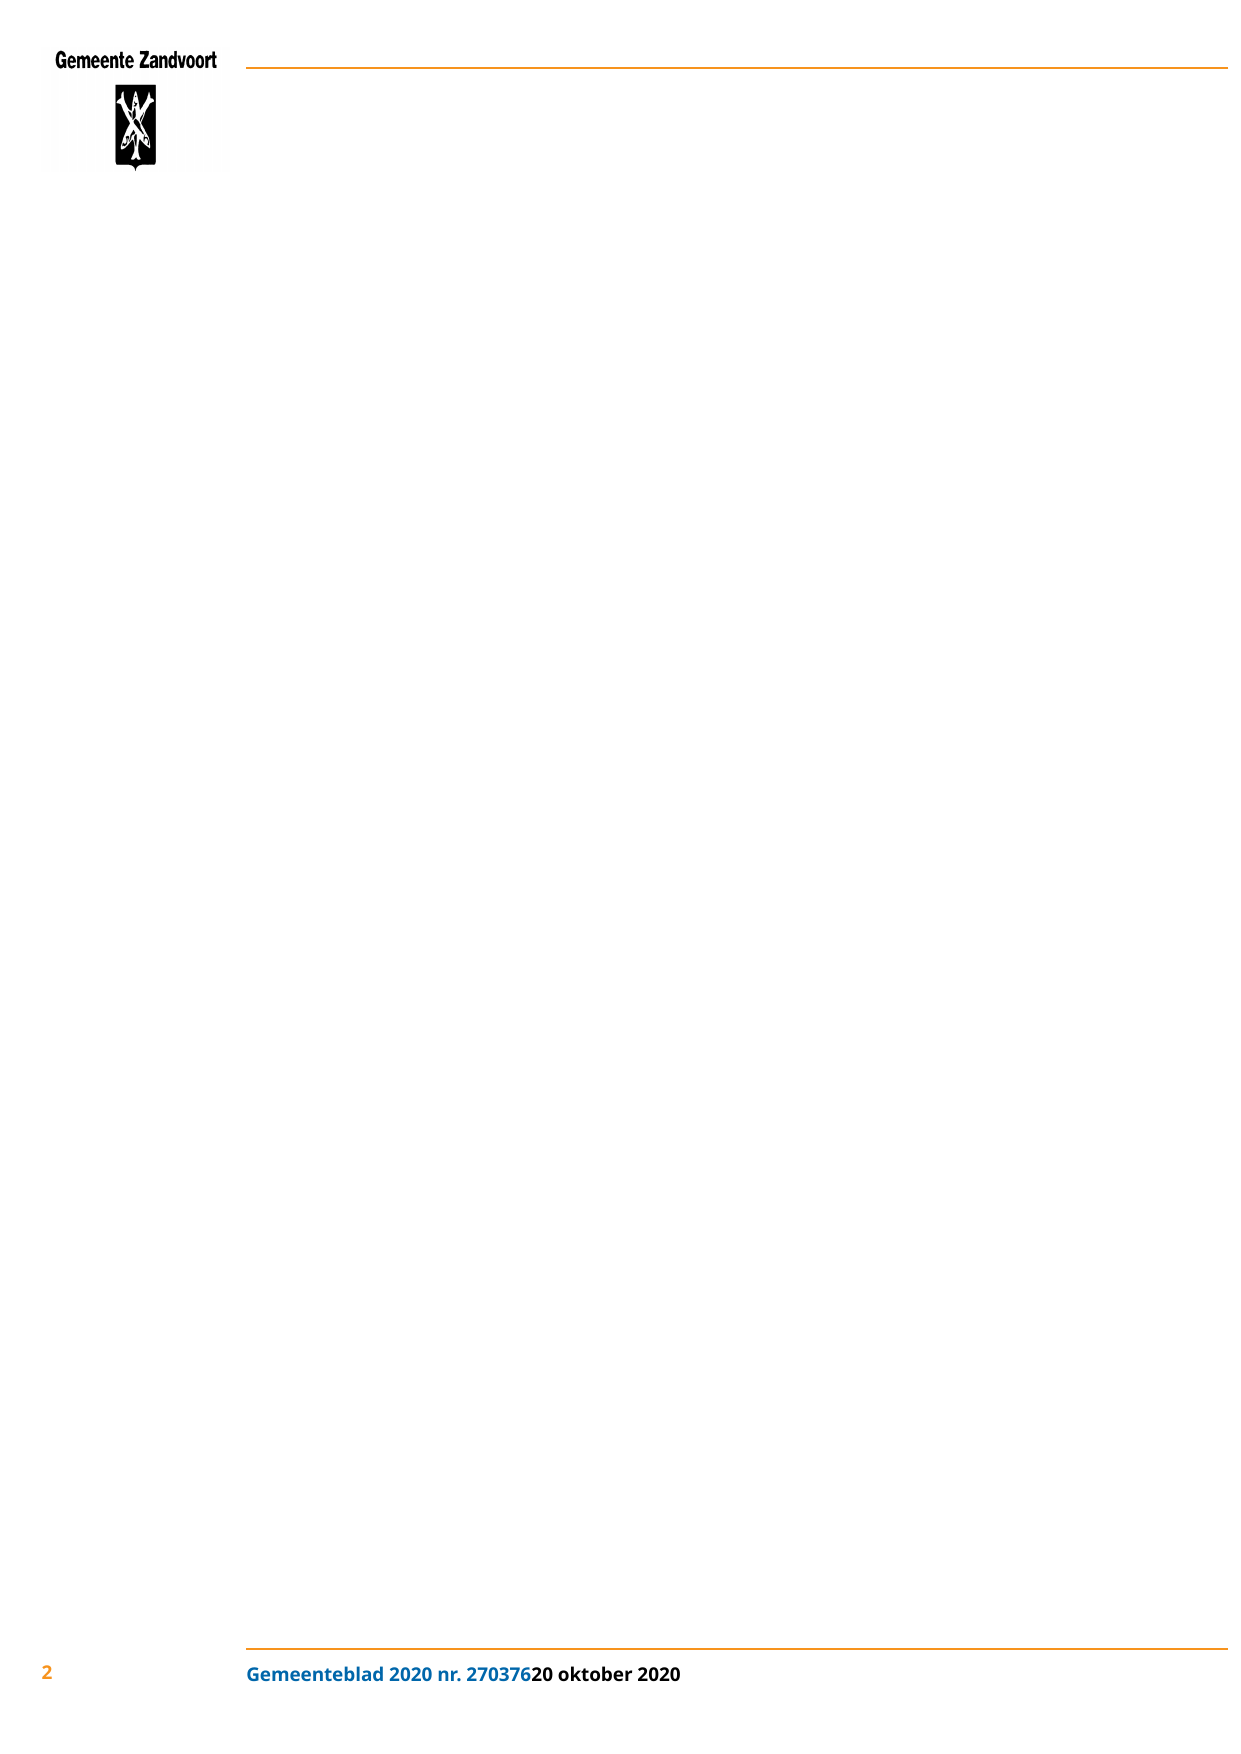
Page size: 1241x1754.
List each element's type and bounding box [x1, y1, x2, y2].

picture [41, 47, 231, 172]
